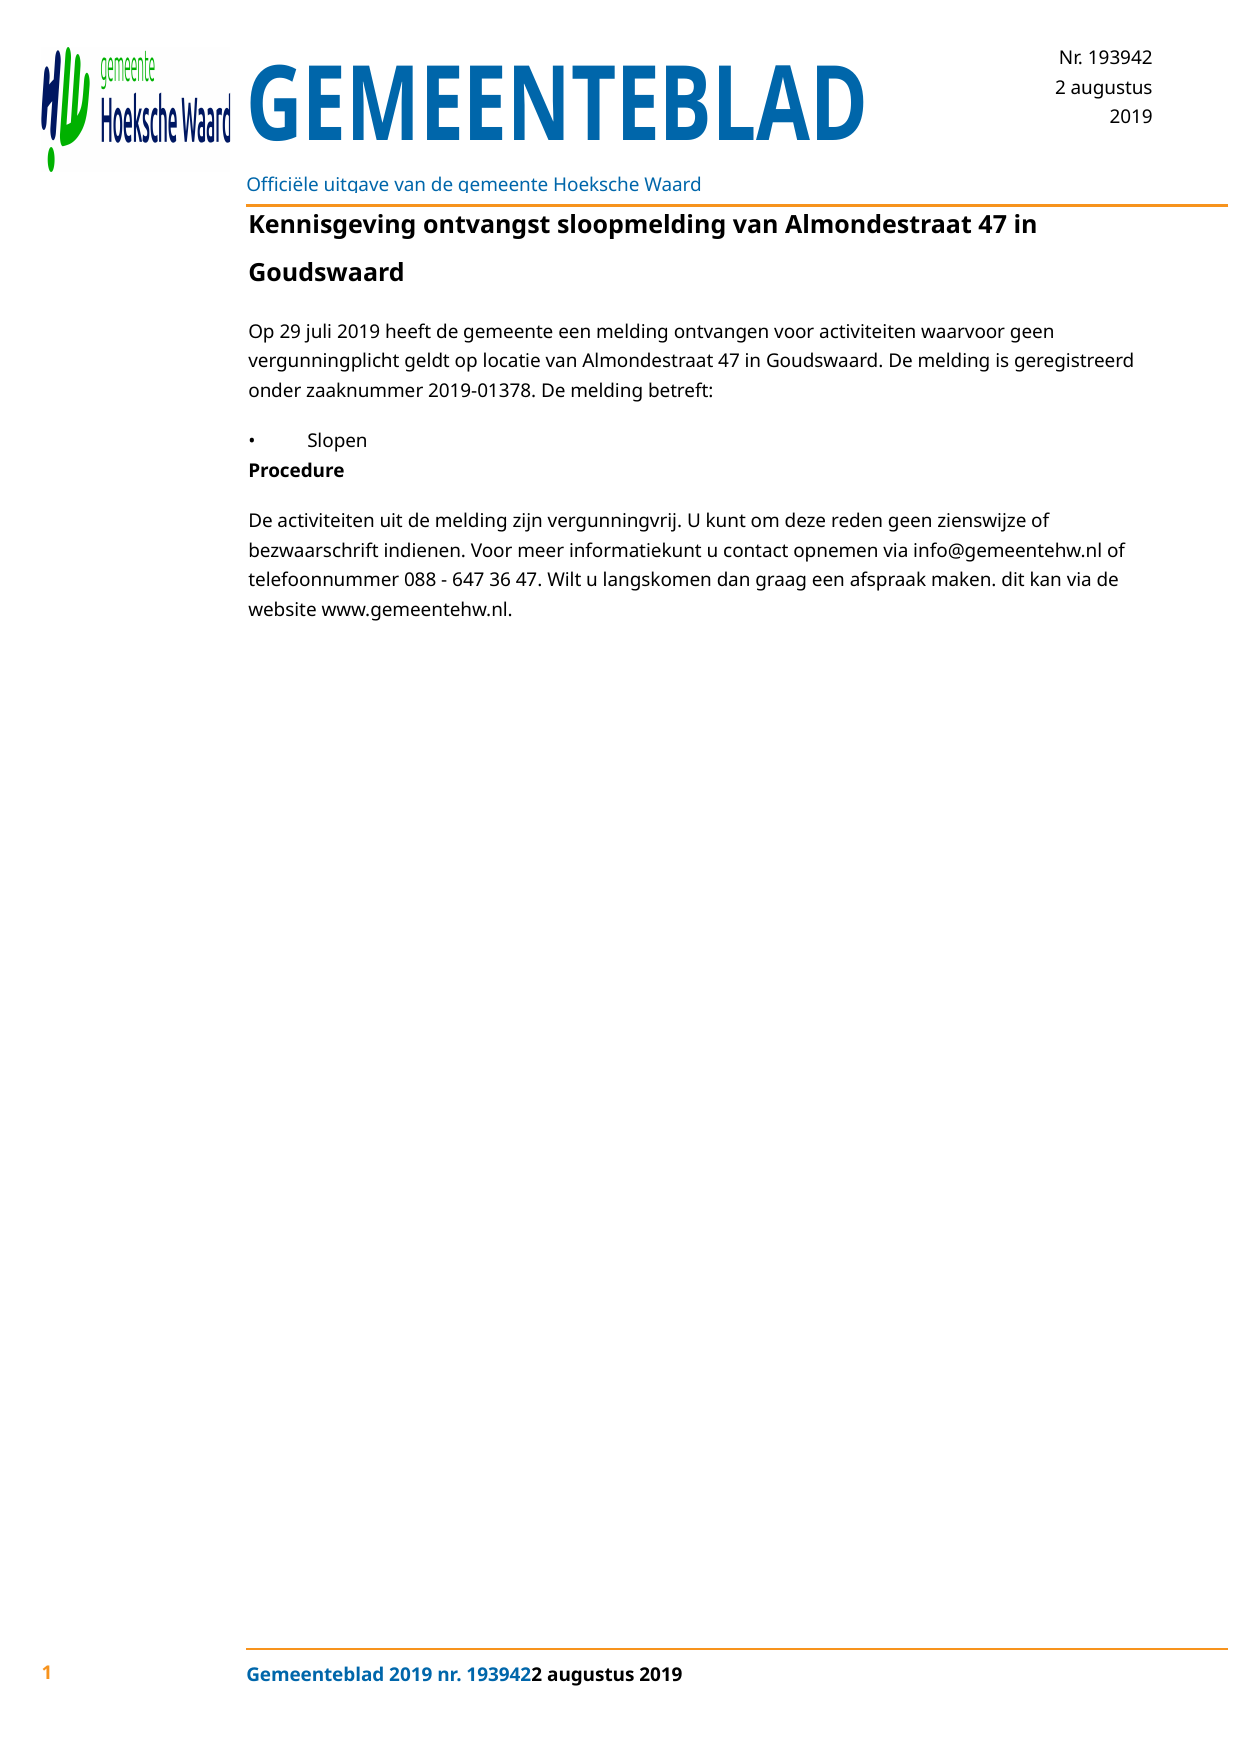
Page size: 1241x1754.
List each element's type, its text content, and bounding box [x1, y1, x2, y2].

list Slopen [248, 427, 1152, 453]
text Kennisgeving ontvangst sloopmelding van Almondestraat 47 in Goudswaard [248, 207, 1152, 288]
text Op 29 juli 2019 heeft de gemeente een melding ontvangen voor activiteiten waarvoor geen vergunningplicht geldt op locatie van Almondestraat 47 in Goudswaard. De melding is geregistreerd onder zaaknummer 2019-01378. De melding betreft: [248, 318, 1152, 403]
text De activiteiten uit de melding zijn vergunningvrij. U kunt om deze reden geen zienswijze of bezwaarschrift indienen. Voor meer informatiekunt u contact opnemen via info@gemeentehw.nl of telefoonnummer 088 - 647 36 47. Wilt u langskomen dan graag een afspraak maken. dit kan via de website www.gemeentehw.nl. [248, 507, 1152, 622]
picture [41, 47, 231, 172]
text Procedure [248, 457, 1152, 483]
